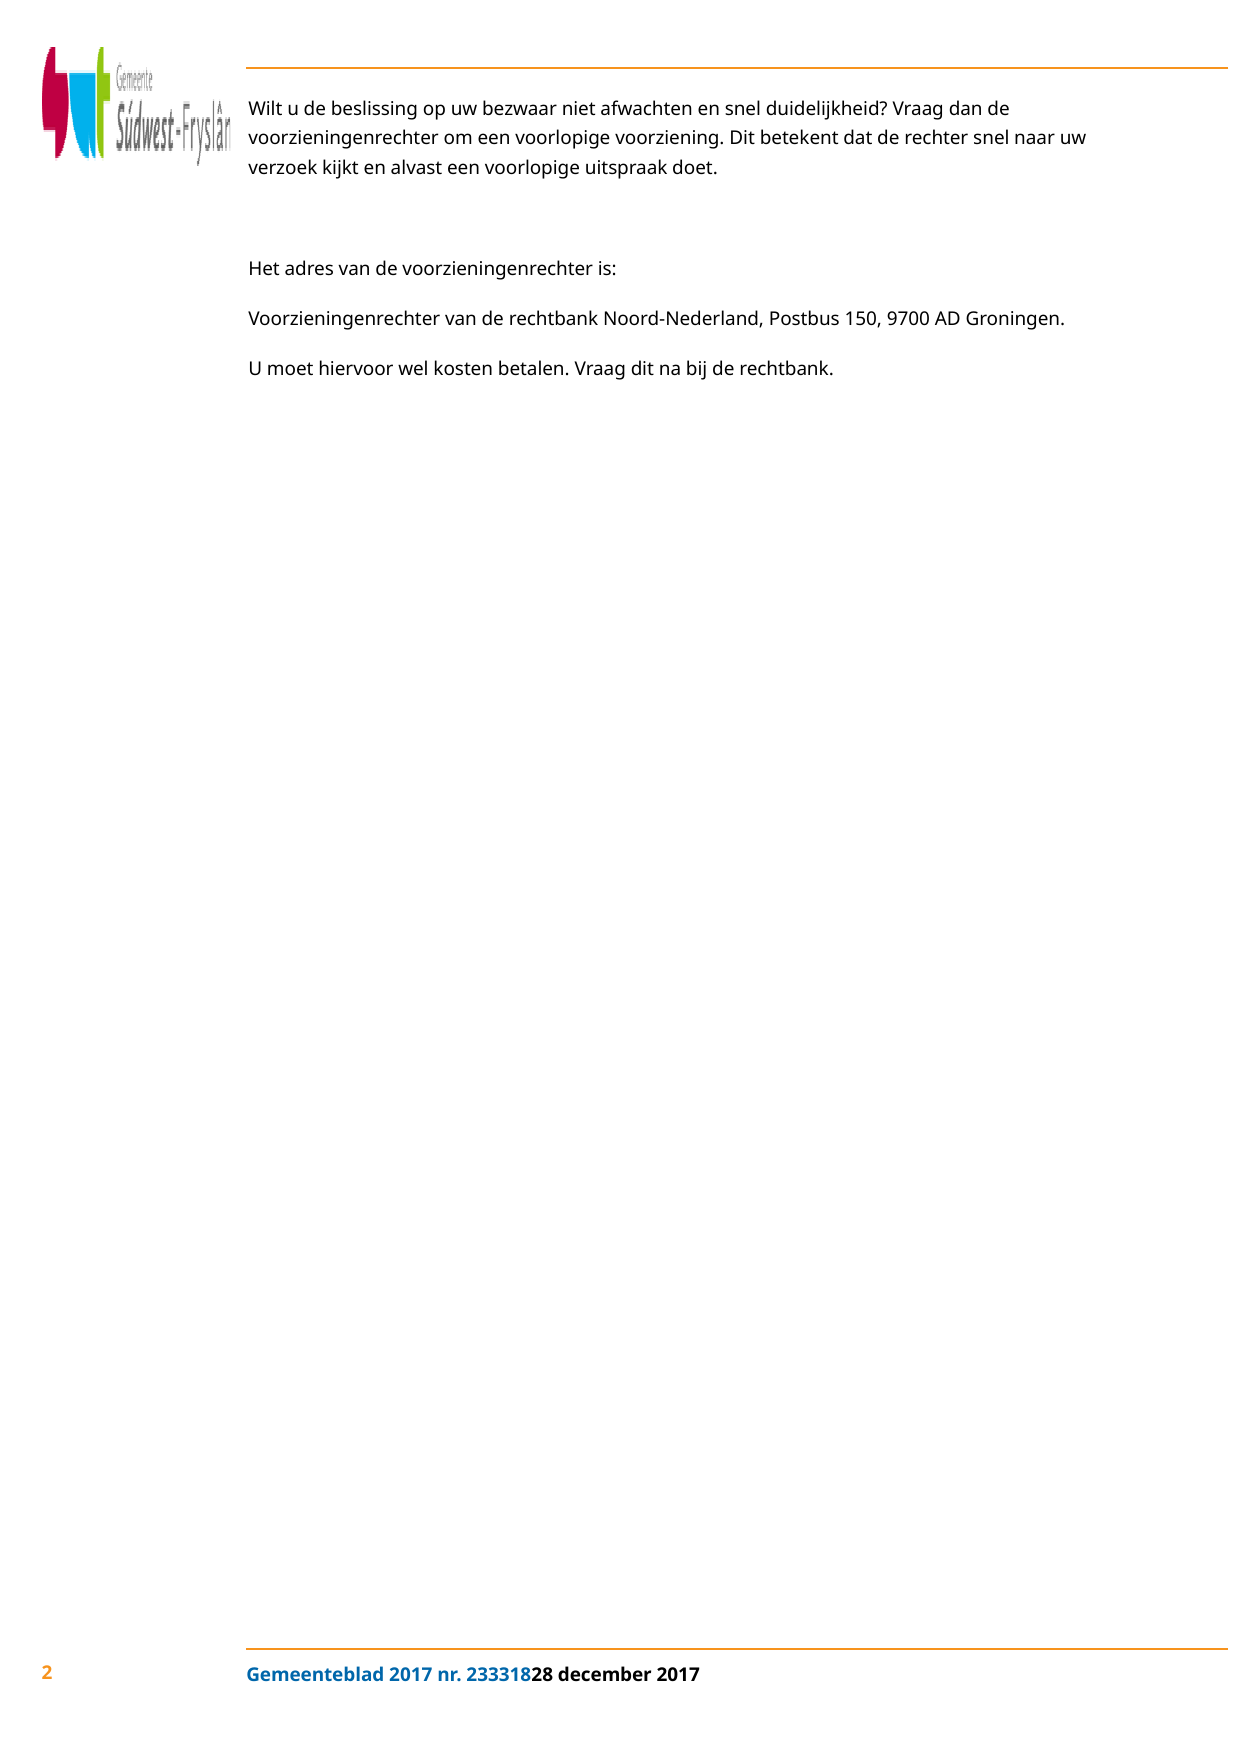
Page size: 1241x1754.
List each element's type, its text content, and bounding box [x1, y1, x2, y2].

picture [41, 47, 231, 172]
text Het adres van de voorzieningenrechter is: [248, 255, 1152, 281]
text Voorzieningenrechter van de rechtbank Noord-Nederland, Postbus 150, 9700 AD Groningen. [248, 305, 1152, 331]
text U moet hiervoor wel kosten betalen. Vraag dit na bij de rechtbank. [248, 356, 1152, 381]
text Wilt u de beslissing op uw bezwaar niet afwachten en snel duidelijkheid? Vraag dan de voorzieningenrechter om een voorlopige voorziening. Dit betekent dat de rechter snel naar uw verzoek kijkt en alvast een voorlopige uitspraak doet. [248, 95, 1152, 180]
